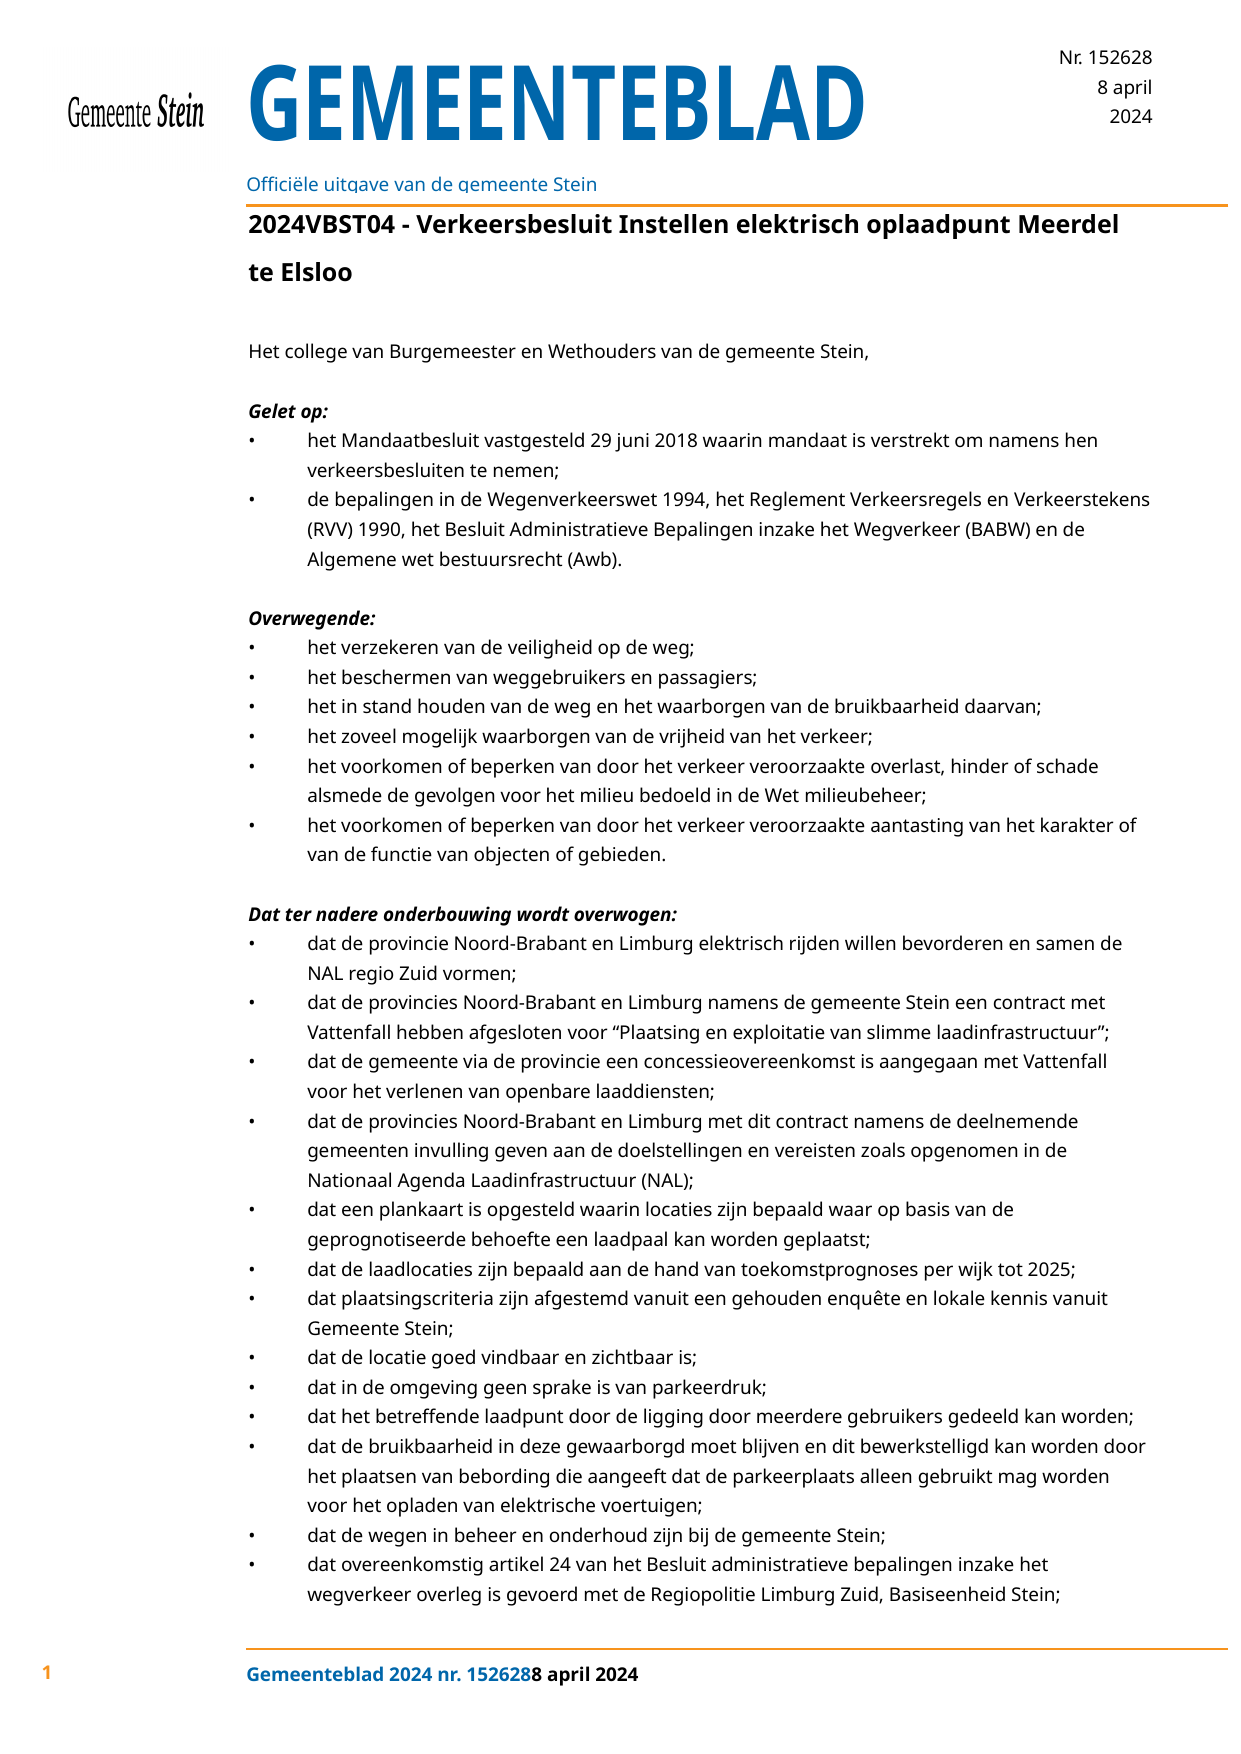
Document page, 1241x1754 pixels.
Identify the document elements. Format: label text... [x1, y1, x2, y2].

list de bepalingen in de Wegenverkeerswet 1994, het Reglement Verkeersregels en Verkeerstekens (RVV) 1990, het Besluit Administratieve Bepalingen inzake het Wegverkeer (BABW) en de Algemene wet bestuursrecht (Awb). [248, 487, 1152, 571]
list het voorkomen of beperken van door het verkeer veroorzaakte overlast, hinder of schade alsmede de gevolgen voor het milieu bedoeld in de Wet milieubeheer; [248, 753, 1152, 808]
list het Mandaatbesluit vastgesteld 29 juni 2018 waarin mandaat is verstrekt om namens hen verkeersbesluiten te nemen; [248, 427, 1152, 483]
list dat de laadlocaties zijn bepaald aan de hand van toekomstprognoses per wijk tot 2025; [248, 1256, 1152, 1281]
text Gelet op: [248, 398, 1152, 423]
list dat de wegen in beheer en onderhoud zijn bij de gemeente Stein; [248, 1522, 1152, 1548]
list het in stand houden van de weg en het waarborgen van de bruikbaarheid daarvan; [248, 694, 1152, 719]
picture [41, 47, 231, 172]
list dat de provincies Noord-Brabant en Limburg namens de gemeente Stein een contract met Vattenfall hebben afgesloten voor “Plaatsing en exploitatie van slimme laadinfrastructuur”; [248, 989, 1152, 1045]
list dat de gemeente via de provincie een concessieovereenkomst is aangegaan met Vattenfall voor het verlenen van openbare laaddiensten; [248, 1049, 1152, 1104]
list dat plaatsingscriteria zijn afgestemd vanuit een gehouden enquête en lokale kennis vanuit Gemeente Stein; [248, 1285, 1152, 1341]
text Dat ter nadere onderbouwing wordt overwogen: [248, 901, 1152, 926]
list dat overeenkomstig artikel 24 van het Besluit administratieve bepalingen inzake het wegverkeer overleg is gevoerd met de Regiopolitie Limburg Zuid, Basiseenheid Stein; [248, 1552, 1152, 1607]
text Het college van Burgemeester en Wethouders van de gemeente Stein, [248, 339, 1152, 364]
list dat de provincie Noord-Brabant en Limburg elektrisch rijden willen bevorderen en samen de NAL regio Zuid vormen; [248, 930, 1152, 986]
list het beschermen van weggebruikers en passagiers; [248, 664, 1152, 690]
list dat het betreffende laadpunt door de ligging door meerdere gebruikers gedeeld kan worden; [248, 1404, 1152, 1429]
text 2024VBST04 - Verkeersbesluit Instellen elektrisch oplaadpunt Meerdel te Elsloo [248, 207, 1152, 288]
text Overwegende: [248, 605, 1152, 631]
list dat een plankaart is opgesteld waarin locaties zijn bepaald waar op basis van de geprognotiseerde behoefte een laadpaal kan worden geplaatst; [248, 1197, 1152, 1252]
list dat de locatie goed vindbaar en zichtbaar is; [248, 1344, 1152, 1370]
list dat de provincies Noord-Brabant en Limburg met dit contract namens de deelnemende gemeenten invulling geven aan de doelstellingen en vereisten zoals opgenomen in de Nationaal Agenda Laadinfrastructuur (NAL); [248, 1108, 1152, 1193]
list het voorkomen of beperken van door het verkeer veroorzaakte aantasting van het karakter of van de functie van objecten of gebieden. [248, 812, 1152, 867]
list het zoveel mogelijk waarborgen van de vrijheid van het verkeer; [248, 723, 1152, 749]
list het verzekeren van de veiligheid op de weg; [248, 634, 1152, 660]
list dat de bruikbaarheid in deze gewaarborgd moet blijven en dit bewerkstelligd kan worden door het plaatsen van bebording die aangeeft dat de parkeerplaats alleen gebruikt mag worden voor het opladen van elektrische voertuigen; [248, 1433, 1152, 1518]
list dat in de omgeving geen sprake is van parkeerdruk; [248, 1374, 1152, 1400]
